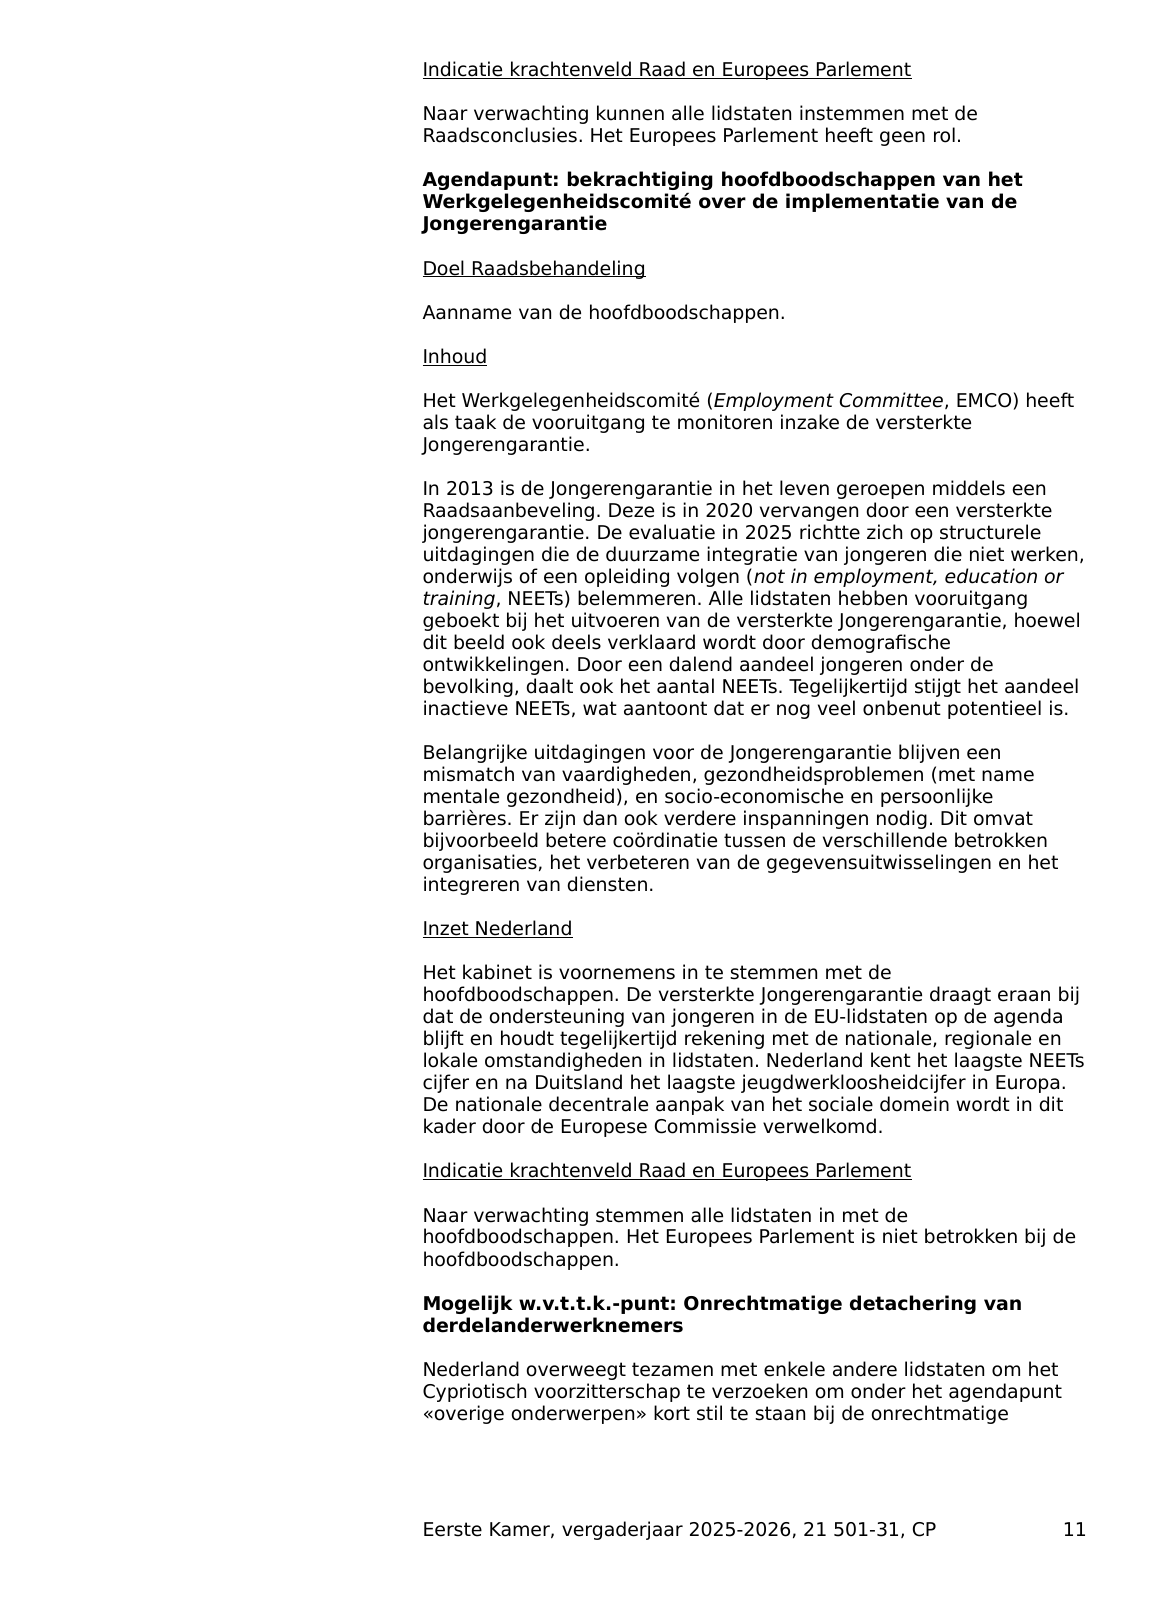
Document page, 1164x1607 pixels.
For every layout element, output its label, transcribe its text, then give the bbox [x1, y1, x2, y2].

text In 2013 is de Jongerengarantie in het leven geroepen middels een Raadsaanbeveling. Deze is in 2020 vervangen door een versterkte jongerengarantie. De evaluatie in 2025 richtte zich op structurele uitdagingen die de duurzame integratie van jongeren die niet werken, onderwijs of een opleiding volgen (not in employment, education or training, NEETs) belemmeren. Alle lidstaten hebben vooruitgang geboekt bij het uitvoeren van de versterkte Jongerengarantie, hoewel dit beeld ook deels verklaard wordt door demografische ontwikkelingen. Door een dalend aandeel jongeren onder de bevolking, daalt ook het aantal NEETs. Tegelijkertijd stijgt het aandeel inactieve NEETs, wat aantoont dat er nog veel onbenut potentieel is. [422, 478, 1087, 720]
subtitle Agendapunt: bekrachtiging hoofdboodschappen van het Werkgelegenheidscomité over de implementatie van de Jongerengarantie [422, 169, 1087, 235]
text Het kabinet is voornemens in te stemmen met de hoofdboodschappen. De versterkte Jongerengarantie draagt eraan bij dat de ondersteuning van jongeren in de EU-lidstaten op de agenda blijft en houdt tegelijkertijd rekening met de nationale, regionale en lokale omstandigheden in lidstaten. Nederland kent het laagste NEETs cijfer en na Duitsland het laagste jeugdwerkloosheidcijfer in Europa. De nationale decentrale aanpak van het sociale domein wordt in dit kader door de Europese Commissie verwelkomd. [422, 962, 1087, 1138]
text Het Werkgelegenheidscomité (Employment Committee, EMCO) heeft als taak de vooruitgang te monitoren inzake de versterkte Jongerengarantie. [422, 390, 1087, 456]
subtitle Inzet Nederland [422, 918, 1087, 940]
text Naar verwachting stemmen alle lidstaten in met de hoofdboodschappen. Het Europees Parlement is niet betrokken bij de hoofdboodschappen. [422, 1204, 1087, 1270]
subtitle Inhoud [422, 346, 1087, 368]
subtitle Indicatie krachtenveld Raad en Europees Parlement [422, 1160, 1087, 1182]
subtitle Indicatie krachtenveld Raad en Europees Parlement [422, 59, 1087, 81]
subtitle Mogelijk w.v.t.t.k.-punt: Onrechtmatige detachering van derdelanderwerknemers [422, 1293, 1087, 1337]
text Naar verwachting kunnen alle lidstaten instemmen met de Raadsconclusies. Het Europees Parlement heeft geen rol. [422, 103, 1087, 147]
text Aanname van de hoofdboodschappen. [422, 302, 1087, 324]
text Belangrijke uitdagingen voor de Jongerengarantie blijven een mismatch van vaardigheden, gezondheidsproblemen (met name mentale gezondheid), en socio-economische en persoonlijke barrières. Er zijn dan ook verdere inspanningen nodig. Dit omvat bijvoorbeeld betere coördinatie tussen de verschillende betrokken organisaties, het verbeteren van de gegevensuitwisselingen en het integreren van diensten. [422, 742, 1087, 896]
text Nederland overweegt tezamen met enkele andere lidstaten om het Cypriotisch voorzitterschap te verzoeken om onder het agendapunt «overige onderwerpen» kort stil te staan bij de onrechtmatige [422, 1359, 1087, 1425]
subtitle Doel Raadsbehandeling [422, 257, 1087, 279]
